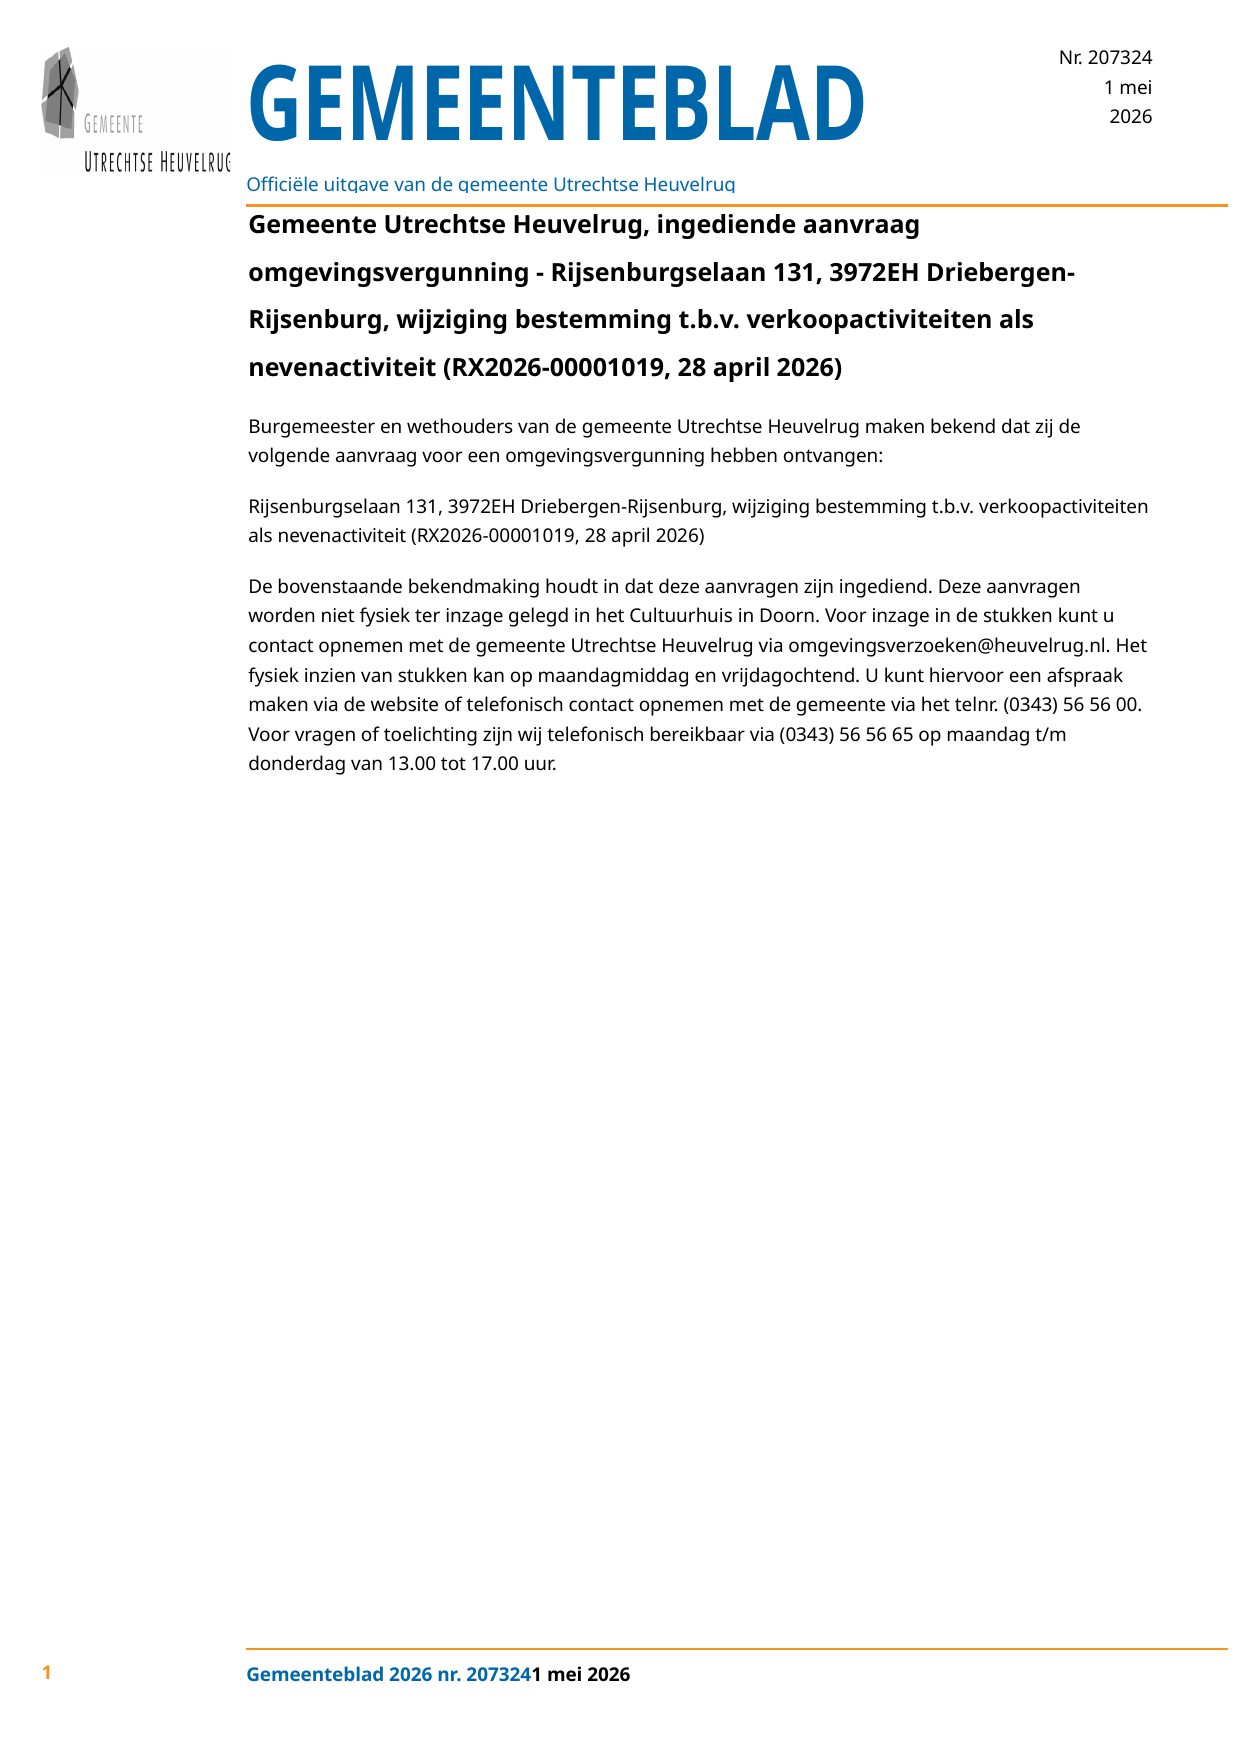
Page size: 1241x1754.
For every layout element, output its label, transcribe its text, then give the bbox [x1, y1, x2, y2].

text De bovenstaande bekendmaking houdt in dat deze aanvragen zijn ingediend. Deze aanvragen worden niet fysiek ter inzage gelegd in het Cultuurhuis in Doorn. Voor inzage in de stukken kunt u contact opnemen met de gemeente Utrechtse Heuvelrug via omgevingsverzoeken@heuvelrug.nl. Het fysiek inzien van stukken kan op maandagmiddag en vrijdagochtend. U kunt hiervoor een afspraak maken via de website of telefonisch contact opnemen met de gemeente via het telnr. (0343) 56 56 00. Voor vragen of toelichting zijn wij telefonisch bereikbaar via (0343) 56 56 65 op maandag t/m donderdag van 13.00 tot 17.00 uur. [248, 573, 1152, 776]
text Gemeente Utrechtse Heuvelrug, ingediende aanvraag omgevingsvergunning - Rijsenburgselaan 131, 3972EH Driebergen-Rijsenburg, wijziging bestemming t.b.v. verkoopactiviteiten als nevenactiviteit (RX2026-00001019, 28 april 2026) [248, 207, 1152, 384]
picture [41, 47, 231, 172]
text Rijsenburgselaan 131, 3972EH Driebergen-Rijsenburg, wijziging bestemming t.b.v. verkoopactiviteiten als nevenactiviteit (RX2026-00001019, 28 april 2026) [248, 493, 1152, 548]
text Burgemeester en wethouders van de gemeente Utrechtse Heuvelrug maken bekend dat zij de volgende aanvraag voor een omgevingsvergunning hebben ontvangen: [248, 413, 1152, 468]
